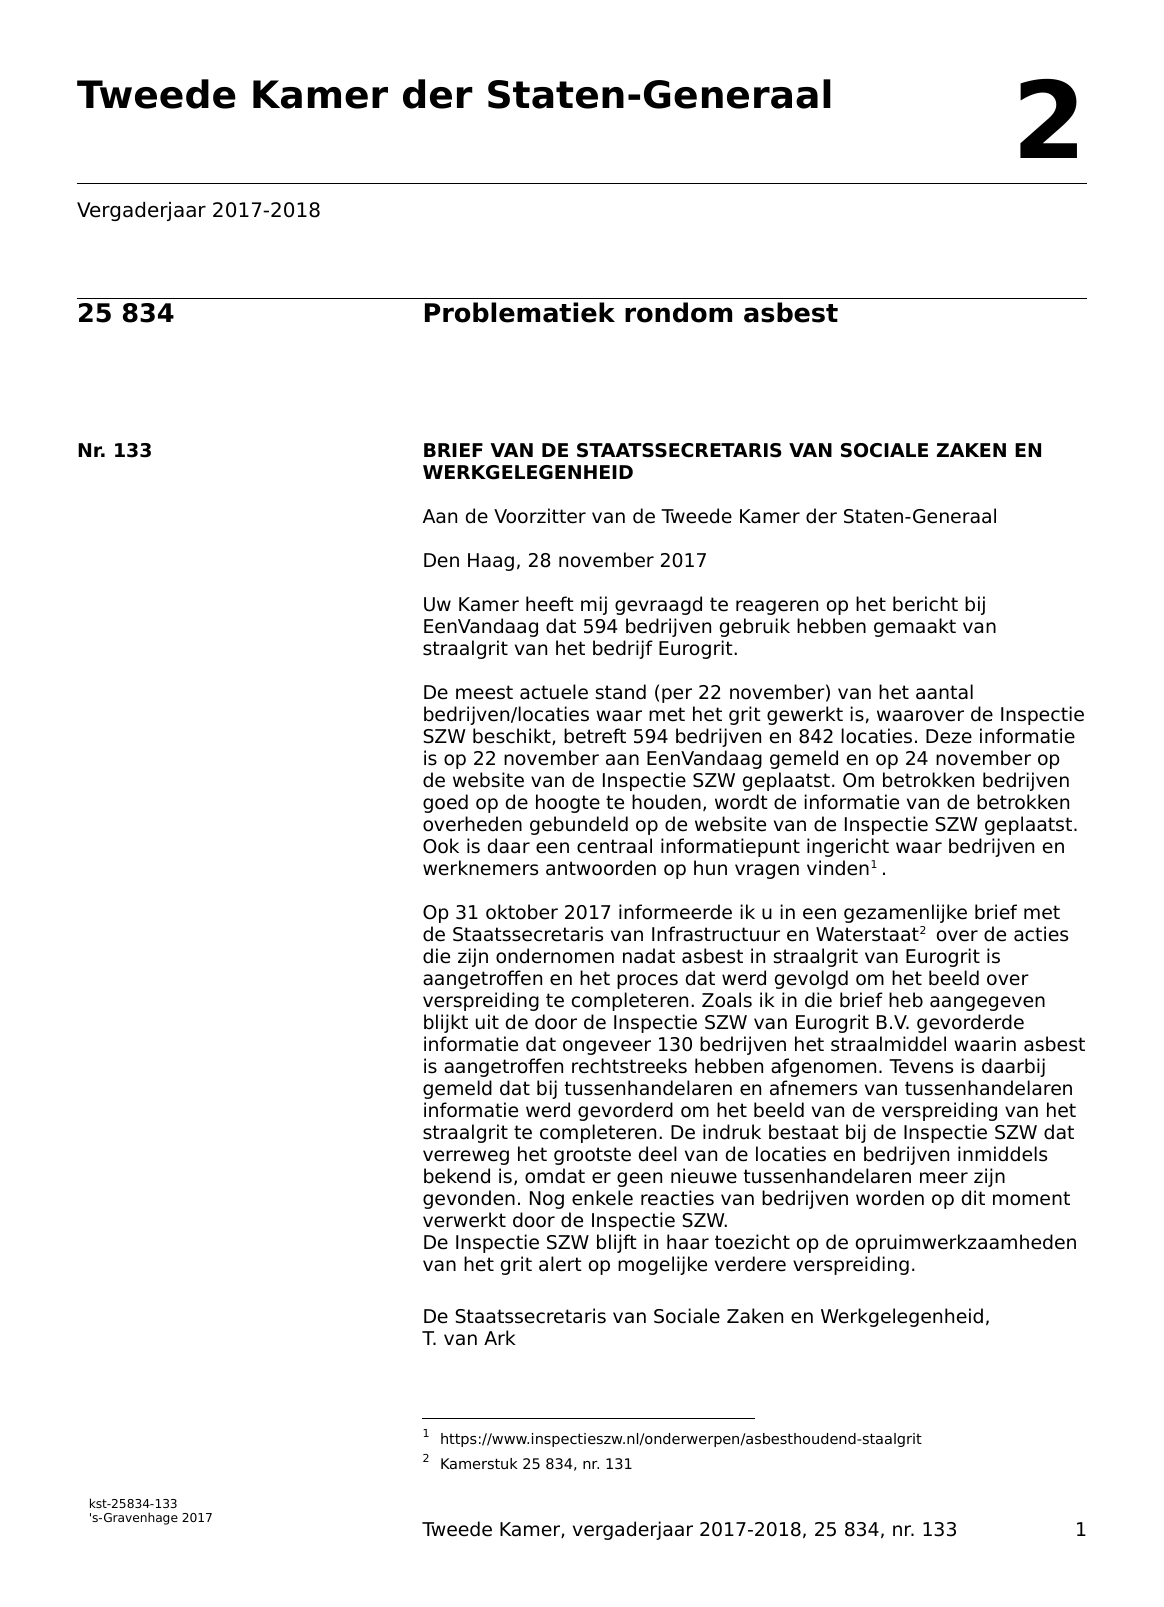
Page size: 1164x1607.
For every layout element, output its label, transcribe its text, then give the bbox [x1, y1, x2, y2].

text De meest actuele stand (per 22 november) van het aantal bedrijven/locaties waar met het grit gewerkt is, waarover de Inspectie SZW beschikt, betreft 594 bedrijven en 842 locaties. Deze informatie is op 22 november aan EenVandaag gemeld en op 24 november op de website van de Inspectie SZW geplaatst. Om betrokken bedrijven goed op de hoogte te houden, wordt de informatie van de betrokken overheden gebundeld op de website van de Inspectie SZW geplaatst. Ook is daar een centraal informatiepunt ingericht waar bedrijven en werknemers antwoorden op hun vragen vinden. [422, 682, 1087, 880]
subtitle Nr. 133 BRIEF VAN DE STAATSSECRETARIS VAN SOCIALE ZAKEN EN WERKGELEGENHEID [77, 440, 1087, 484]
text 's-Gravenhage 2017 [88, 1511, 323, 1525]
text De Inspectie SZW blijft in haar toezicht op de opruimwerkzaamheden van het grit alert op mogelijke verdere verspreiding. [422, 1232, 1087, 1276]
text Op 31 oktober 2017 informeerde ik u in een gezamenlijke brief met de Staatssecretaris van Infrastructuur en Waterstaat over de acties die zijn ondernomen nadat asbest in straalgrit van Eurogrit is aangetroffen en het proces dat werd gevolgd om het beeld over verspreiding te completeren. Zoals ik in die brief heb aangegeven blijkt uit de door de Inspectie SZW van Eurogrit B.V. gevorderde informatie dat ongeveer 130 bedrijven het straalmiddel waarin asbest is aangetroffen rechtstreeks hebben afgenomen. Tevens is daarbij gemeld dat bij tussenhandelaren en afnemers van tussenhandelaren informatie werd gevorderd om het beeld van de verspreiding van het straalgrit te completeren. De indruk bestaat bij de Inspectie SZW dat verreweg het grootste deel van de locaties en bedrijven inmiddels bekend is, omdat er geen nieuwe tussenhandelaren meer zijn gevonden. Nog enkele reacties van bedrijven worden op dit moment verwerkt door de Inspectie SZW. [422, 902, 1087, 1232]
text Aan de Voorzitter van de Tweede Kamer der Staten-Generaal [422, 506, 1087, 528]
text Kamerstuk 25 834, nr. 131 [422, 1452, 1087, 1474]
text Uw Kamer heeft mij gevraagd te reageren op het bericht bij EenVandaag dat 594 bedrijven gebruik hebben gemaakt van straalgrit van het bedrijf Eurogrit. [422, 594, 1087, 660]
text Den Haag, 28 november 2017 [422, 550, 1087, 572]
table_header Tweede Kamer der Staten-Generaal [77, 59, 886, 183]
subtitle 25 834 Problematiek rondom asbest [77, 299, 1087, 329]
text kst-25834-133 [88, 1497, 323, 1511]
text De Staatssecretaris van Sociale Zaken en Werkgelegenheid, T. van Ark [422, 1306, 1087, 1350]
table_cell Vergaderjaar 2017-2018 [77, 184, 1087, 298]
table_header 2 [886, 59, 1087, 183]
text https://www.inspectieszw.nl/onderwerpen/asbesthoudend-staalgrit [422, 1427, 1087, 1449]
